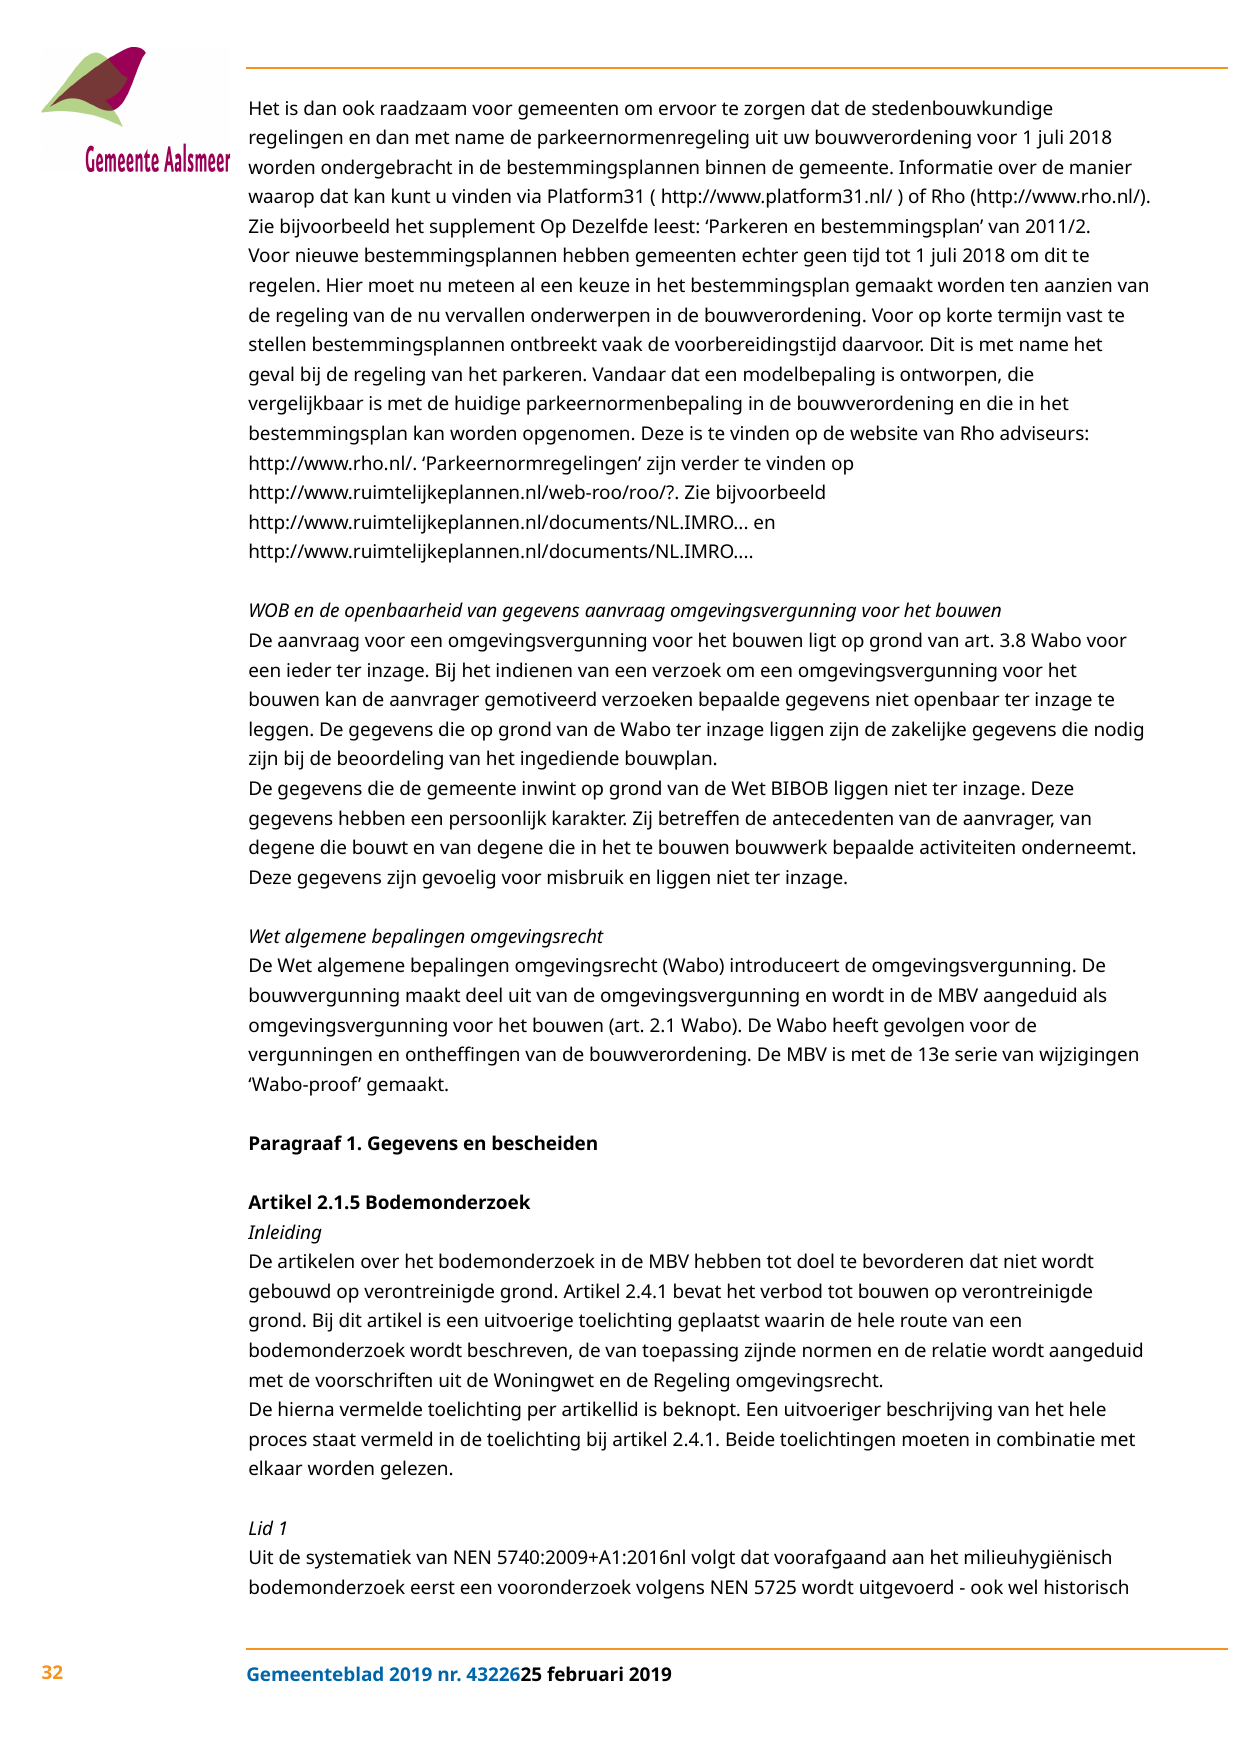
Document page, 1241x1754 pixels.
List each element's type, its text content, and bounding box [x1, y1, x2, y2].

text Paragraaf 1. Gegevens en bescheiden [248, 1130, 1152, 1156]
text Lid 1 [248, 1515, 1152, 1541]
text De Wet algemene bepalingen omgevingsrecht (Wabo) introduceert de omgevingsvergunning. De bouwvergunning maakt deel uit van de omgevingsvergunning en wordt in de MBV aangeduid als omgevingsvergunning voor het bouwen (art. 2.1 Wabo). De Wabo heeft gevolgen voor de vergunningen en ontheffingen van de bouwverordening. De MBV is met de 13e serie van wijzigingen ‘Wabo-proof’ gemaakt. [248, 953, 1152, 1097]
text Voor nieuwe bestemmingsplannen hebben gemeenten echter geen tijd tot 1 juli 2018 om dit te regelen. Hier moet nu meteen al een keuze in het bestemmingsplan gemaakt worden ten aanzien van de regeling van de nu vervallen onderwerpen in de bouwverordening. Voor op korte termijn vast te stellen bestemmingsplannen ontbreekt vaak de voorbereidingstijd daarvoor. Dit is met name het geval bij de regeling van het parkeren. Vandaar dat een modelbepaling is ontworpen, die vergelijkbaar is met de huidige parkeernormenbepaling in de bouwverordening en die in het bestemmingsplan kan worden opgenomen. Deze is te vinden op de website van Rho adviseurs: http://www.rho.nl/. ‘Parkeernormregelingen’ zijn verder te vinden op http://www.ruimtelijkeplannen.nl/web-roo/roo/?. Zie bijvoorbeeld http://www.ruimtelijkeplannen.nl/documents/NL.IMRO... en http://www.ruimtelijkeplannen.nl/documents/NL.IMRO.... [248, 243, 1152, 564]
text De gegevens die de gemeente inwint op grond van de Wet BIBOB liggen niet ter inzage. Deze gegevens hebben een persoonlijk karakter. Zij betreffen de antecedenten van de aanvrager, van degene die bouwt en van degene die in het te bouwen bouwwerk bepaalde activiteiten onderneemt. Deze gegevens zijn gevoelig voor misbruik en liggen niet ter inzage. [248, 775, 1152, 890]
picture [41, 47, 231, 172]
text Uit de systematiek van NEN 5740:2009+A1:2016nl volgt dat voorafgaand aan het milieuhygiënisch bodemonderzoek eerst een vooronderzoek volgens NEN 5725 wordt uitgevoerd - ook wel historisch [248, 1544, 1152, 1600]
text Inleiding [248, 1219, 1152, 1245]
text Wet algemene bepalingen omgevingsrecht [248, 923, 1152, 949]
text De artikelen over het bodemonderzoek in de MBV hebben tot doel te bevorderen dat niet wordt gebouwd op verontreinigde grond. Artikel 2.4.1 bevat het verbod tot bouwen op verontreinigde grond. Bij dit artikel is een uitvoerige toelichting geplaatst waarin de hele route van een bodemonderzoek wordt beschreven, de van toepassing zijnde normen en de relatie wordt aangeduid met de voorschriften uit de Woningwet en de Regeling omgevingsrecht. [248, 1248, 1152, 1393]
text De aanvraag voor een omgevingsvergunning voor het bouwen ligt op grond van art. 3.8 Wabo voor een ieder ter inzage. Bij het indienen van een verzoek om een omgevingsvergunning voor het bouwen kan de aanvrager gemotiveerd verzoeken bepaalde gegevens niet openbaar ter inzage te leggen. De gegevens die op grond van de Wabo ter inzage liggen zijn de zakelijke gegevens die nodig zijn bij de beoordeling van het ingediende bouwplan. [248, 627, 1152, 771]
text WOB en de openbaarheid van gegevens aanvraag omgevingsvergunning voor het bouwen [248, 598, 1152, 623]
text De hierna vermelde toelichting per artikellid is beknopt. Een uitvoeriger beschrijving van het hele proces staat vermeld in de toelichting bij artikel 2.4.1. Beide toelichtingen moeten in combinatie met elkaar worden gelezen. [248, 1396, 1152, 1481]
text Het is dan ook raadzaam voor gemeenten om ervoor te zorgen dat de stedenbouwkundige regelingen en dan met name de parkeernormenregeling uit uw bouwverordening voor 1 juli 2018 worden ondergebracht in de bestemmingsplannen binnen de gemeente. Informatie over de manier waarop dat kan kunt u vinden via Platform31 ( http://www.platform31.nl/ ) of Rho (http://www.rho.nl/). Zie bijvoorbeeld het supplement Op Dezelfde leest: ‘Parkeren en bestemmingsplan’ van 2011/2. [248, 95, 1152, 239]
text Artikel 2.1.5 Bodemonderzoek [248, 1189, 1152, 1215]
